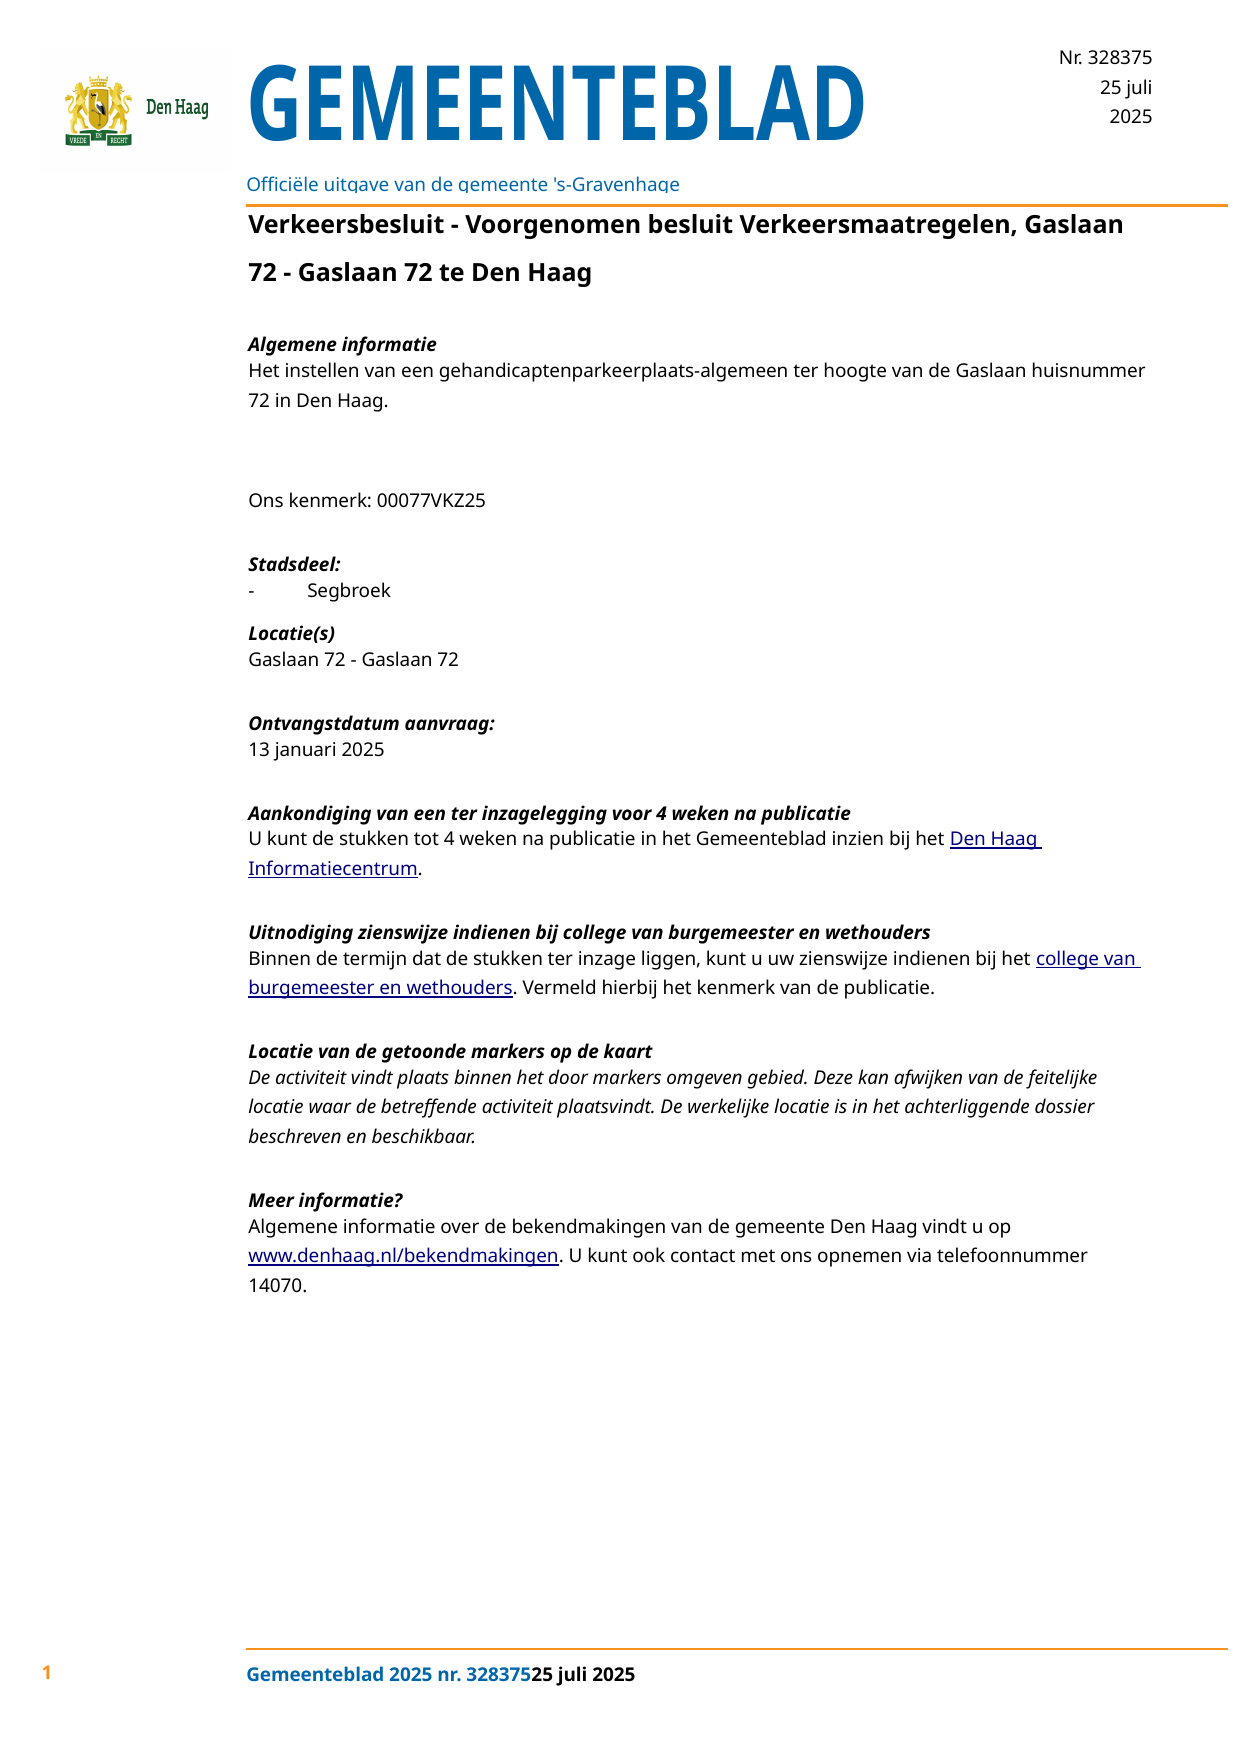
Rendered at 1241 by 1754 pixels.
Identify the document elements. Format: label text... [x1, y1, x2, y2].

text Verkeersbesluit - Voorgenomen besluit Verkeersmaatregelen, Gaslaan 72 - Gaslaan 72 te Den Haag [248, 207, 1152, 288]
text Locatie van de getoonde markers op de kaart [248, 1038, 1152, 1064]
text Aankondiging van een ter inzagelegging voor 4 weken na publicatie [248, 800, 1152, 826]
text Meer informatie? [248, 1187, 1152, 1213]
text Ontvangstdatum aanvraag: [248, 710, 1152, 736]
text Binnen de termijn dat de stukken ter inzage liggen, kunt u uw zienswijze indienen bij het college van burgemeester en wethouders. Vermeld hierbij het kenmerk van de publicatie. [248, 945, 1152, 1000]
text U kunt de stukken tot 4 weken na publicatie in het Gemeenteblad inzien bij het Den Haag Informatiecentrum. [248, 826, 1152, 881]
text Ons kenmerk: 00077VKZ25 [248, 488, 1152, 513]
text Stadsdeel: [248, 552, 1152, 577]
text 13 januari 2025 [248, 736, 1152, 762]
text Het instellen van een gehandicaptenparkeerplaats-algemeen ter hoogte van de Gaslaan huisnummer 72 in Den Haag. [248, 357, 1152, 412]
text Locatie(s) [248, 620, 1152, 646]
text Uitnodiging zienswijze indienen bij college van burgemeester en wethouders [248, 919, 1152, 945]
text De activiteit vindt plaats binnen het door markers omgeven gebied. Deze kan afwijken van de feitelijke locatie waar de betreffende activiteit plaatsvindt. De werkelijke locatie is in het achterliggende dossier beschreven en beschikbaar. [248, 1064, 1152, 1149]
text Algemene informatie [248, 331, 1152, 357]
text Algemene informatie over de bekendmakingen van de gemeente Den Haag vindt u op www.denhaag.nl/bekendmakingen. U kunt ook contact met ons opnemen via telefoonnummer 14070. [248, 1213, 1152, 1298]
picture [41, 47, 231, 172]
text Gaslaan 72 - Gaslaan 72 [248, 646, 1152, 672]
list Segbroek [248, 577, 1152, 603]
